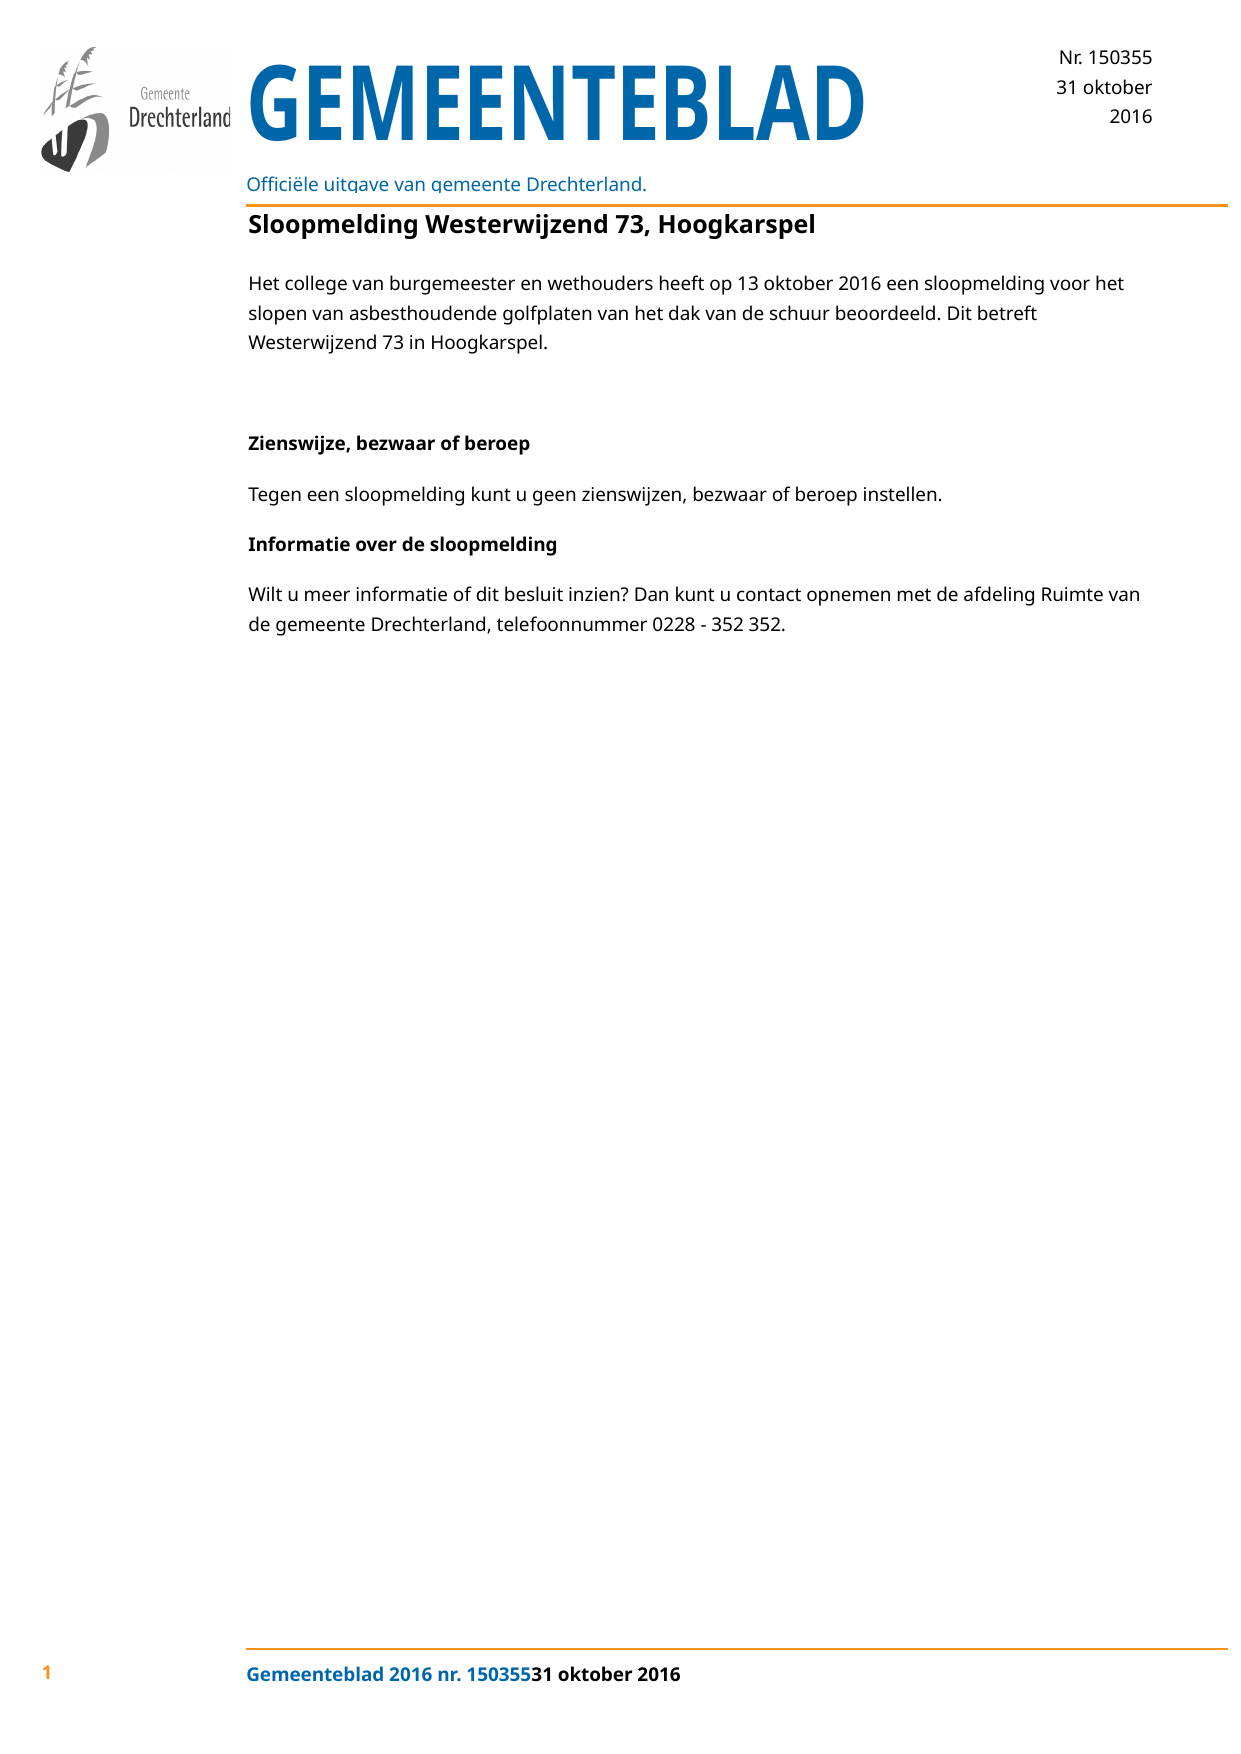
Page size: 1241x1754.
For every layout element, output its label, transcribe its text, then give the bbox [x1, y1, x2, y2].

text Wilt u meer informatie of dit besluit inzien? Dan kunt u contact opnemen met de afdeling Ruimte van de gemeente Drechterland, telefoonnummer 0228 - 352 352. [248, 582, 1152, 637]
text Zienswijze, bezwaar of beroep [248, 430, 1152, 456]
text Tegen een sloopmelding kunt u geen zienswijzen, bezwaar of beroep instellen. [248, 481, 1152, 506]
text Sloopmelding Westerwijzend 73, Hoogkarspel [248, 207, 1152, 241]
text Het college van burgemeester en wethouders heeft op 13 oktober 2016 een sloopmelding voor het slopen van asbesthoudende golfplaten van het dak van de schuur beoordeeld. Dit betreft Westerwijzend 73 in Hoogkarspel. [248, 270, 1152, 355]
picture [41, 47, 231, 172]
text Informatie over de sloopmelding [248, 531, 1152, 557]
